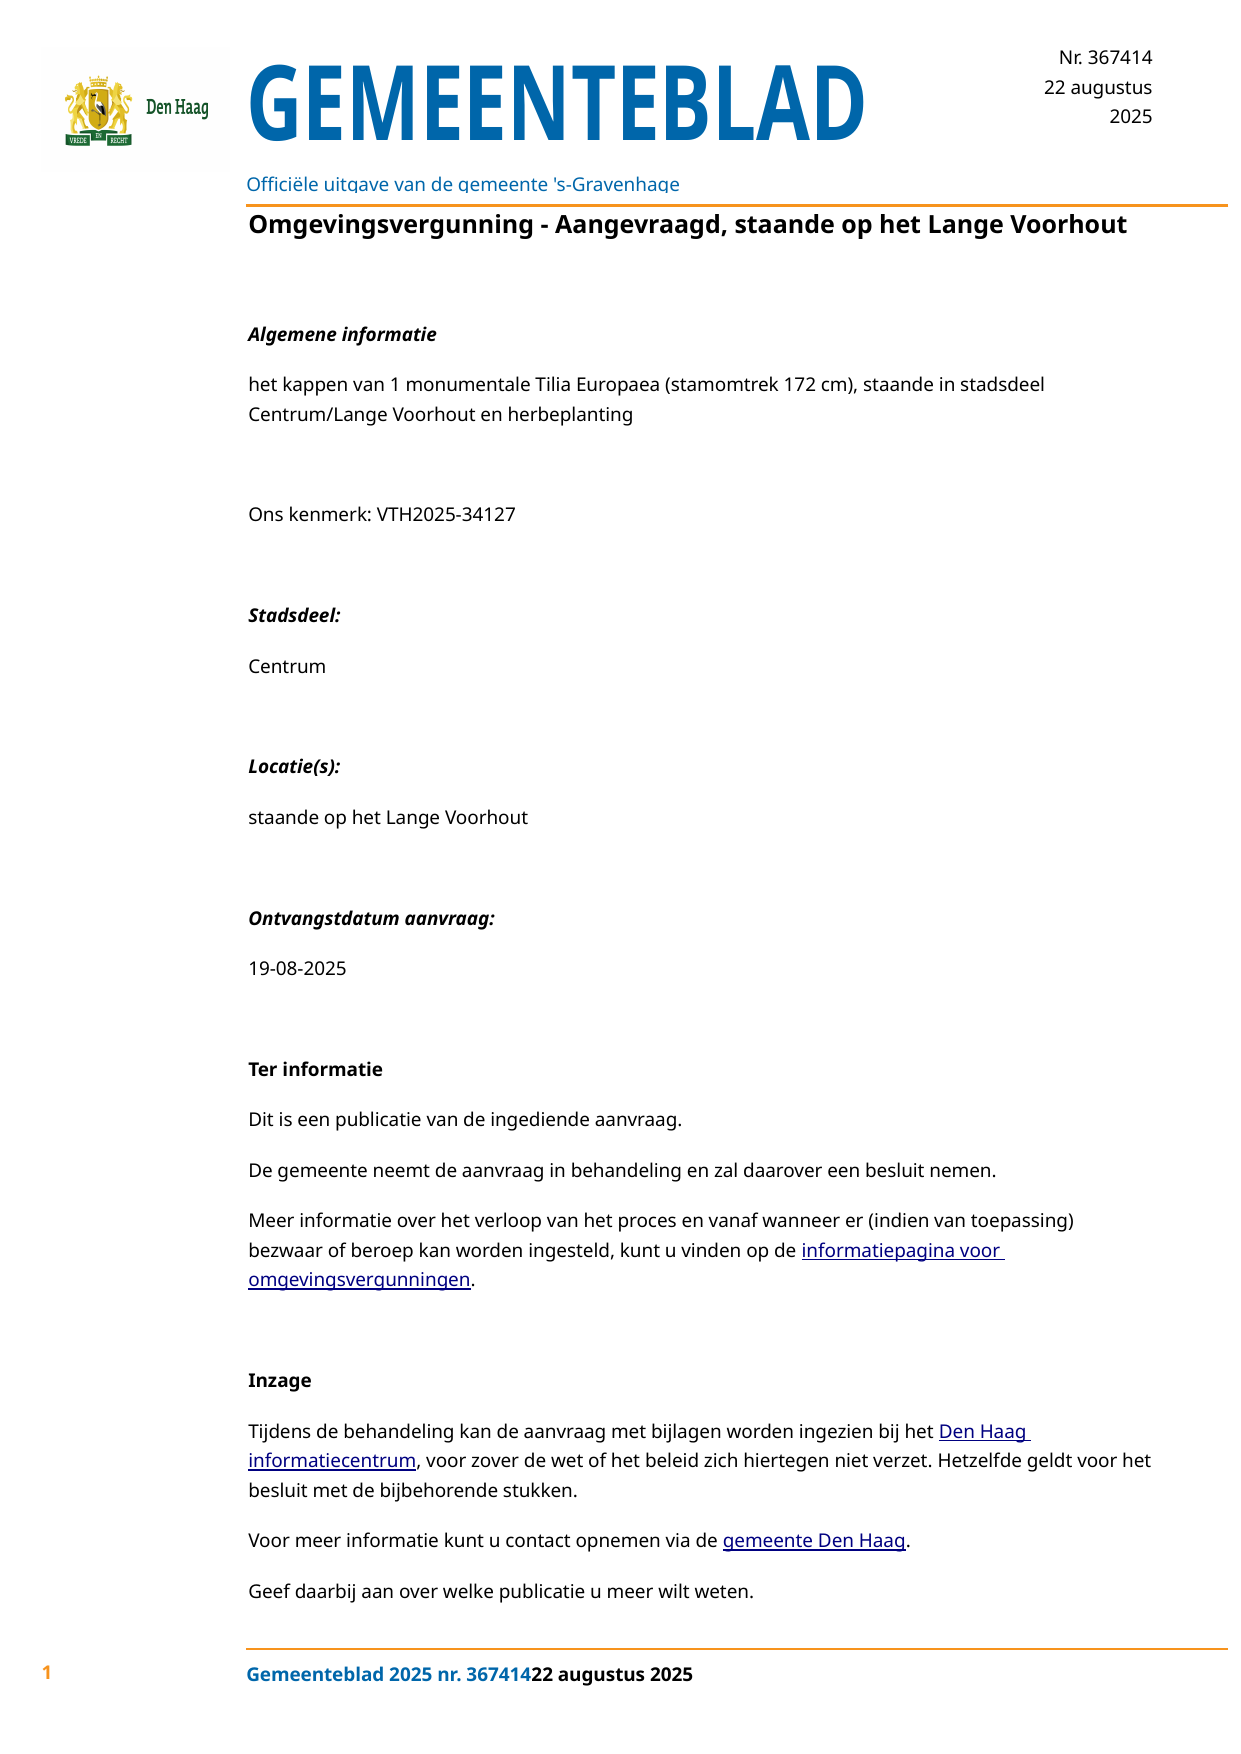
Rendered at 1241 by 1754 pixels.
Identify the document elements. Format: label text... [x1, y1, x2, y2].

text Ons kenmerk: VTH2025-34127 [248, 502, 1152, 527]
text Meer informatie over het verloop van het proces en vanaf wanneer er (indien van toepassing) bezwaar of beroep kan worden ingesteld, kunt u vinden op de informatiepagina voor omgevingsvergunningen. [248, 1207, 1152, 1292]
text Omgevingsvergunning - Aangevraagd, staande op het Lange Voorhout [248, 207, 1152, 241]
text 19-08-2025 [248, 955, 1152, 981]
text Dit is een publicatie van de ingediende aanvraag. [248, 1107, 1152, 1132]
picture [41, 47, 231, 172]
text Ontvangstdatum aanvraag: [248, 905, 1152, 931]
text Centrum [248, 653, 1152, 678]
text Algemene informatie [248, 321, 1152, 346]
text staande op het Lange Voorhout [248, 804, 1152, 830]
text Locatie(s): [248, 754, 1152, 779]
text Ter informatie [248, 1056, 1152, 1082]
text Stadsdeel: [248, 602, 1152, 628]
text Tijdens de behandeling kan de aanvraag met bijlagen worden ingezien bij het Den Haag informatiecentrum, voor zover de wet of het beleid zich hiertegen niet verzet. Hetzelfde geldt voor het besluit met de bijbehorende stukken. [248, 1418, 1152, 1503]
text het kappen van 1 monumentale Tilia Europaea (stamomtrek 172 cm), staande in stadsdeel Centrum/Lange Voorhout en herbeplanting [248, 371, 1152, 426]
text Inzage [248, 1367, 1152, 1393]
text De gemeente neemt de aanvraag in behandeling en zal daarover een besluit nemen. [248, 1157, 1152, 1183]
text Voor meer informatie kunt u contact opnemen via de gemeente Den Haag. [248, 1527, 1152, 1553]
text Geef daarbij aan over welke publicatie u meer wilt weten. [248, 1578, 1152, 1603]
